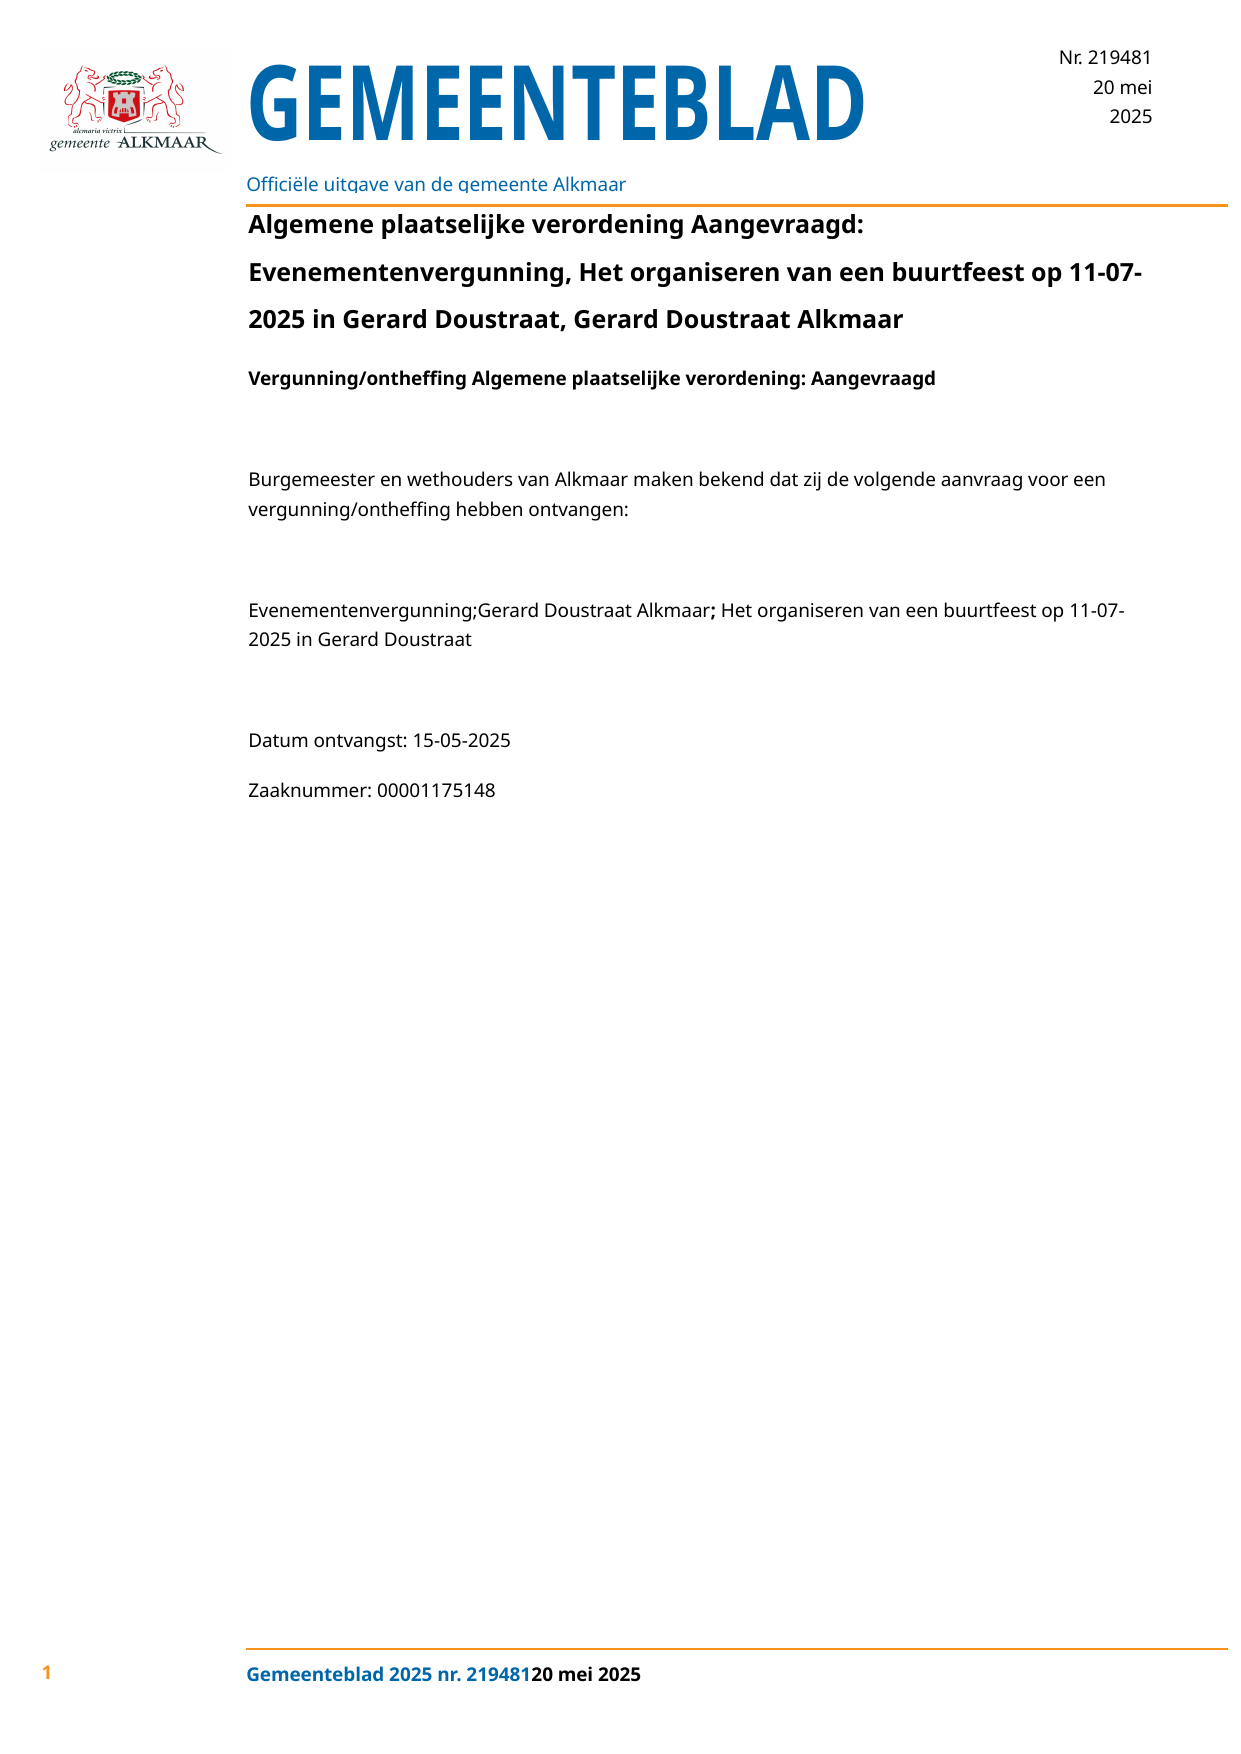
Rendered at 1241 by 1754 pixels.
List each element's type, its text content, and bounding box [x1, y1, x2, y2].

picture [41, 47, 231, 172]
text Datum ontvangst: 15-05-2025 [248, 727, 1152, 753]
text Vergunning/ontheffing Algemene plaatselijke verordening: Aangevraagd [248, 366, 1152, 391]
text Algemene plaatselijke verordening Aangevraagd: Evenementenvergunning, Het organiseren van een buurtfeest op 11-07-2025 in Gerard Doustraat, Gerard Doustraat Alkmaar [248, 207, 1152, 336]
text Evenementenvergunning;Gerard Doustraat Alkmaar; Het organiseren van een buurtfeest op 11-07-2025 in Gerard Doustraat [248, 597, 1152, 652]
text Zaaknummer: 00001175148 [248, 778, 1152, 803]
text Burgemeester en wethouders van Alkmaar maken bekend dat zij de volgende aanvraag voor een vergunning/ontheffing hebben ontvangen: [248, 466, 1152, 522]
